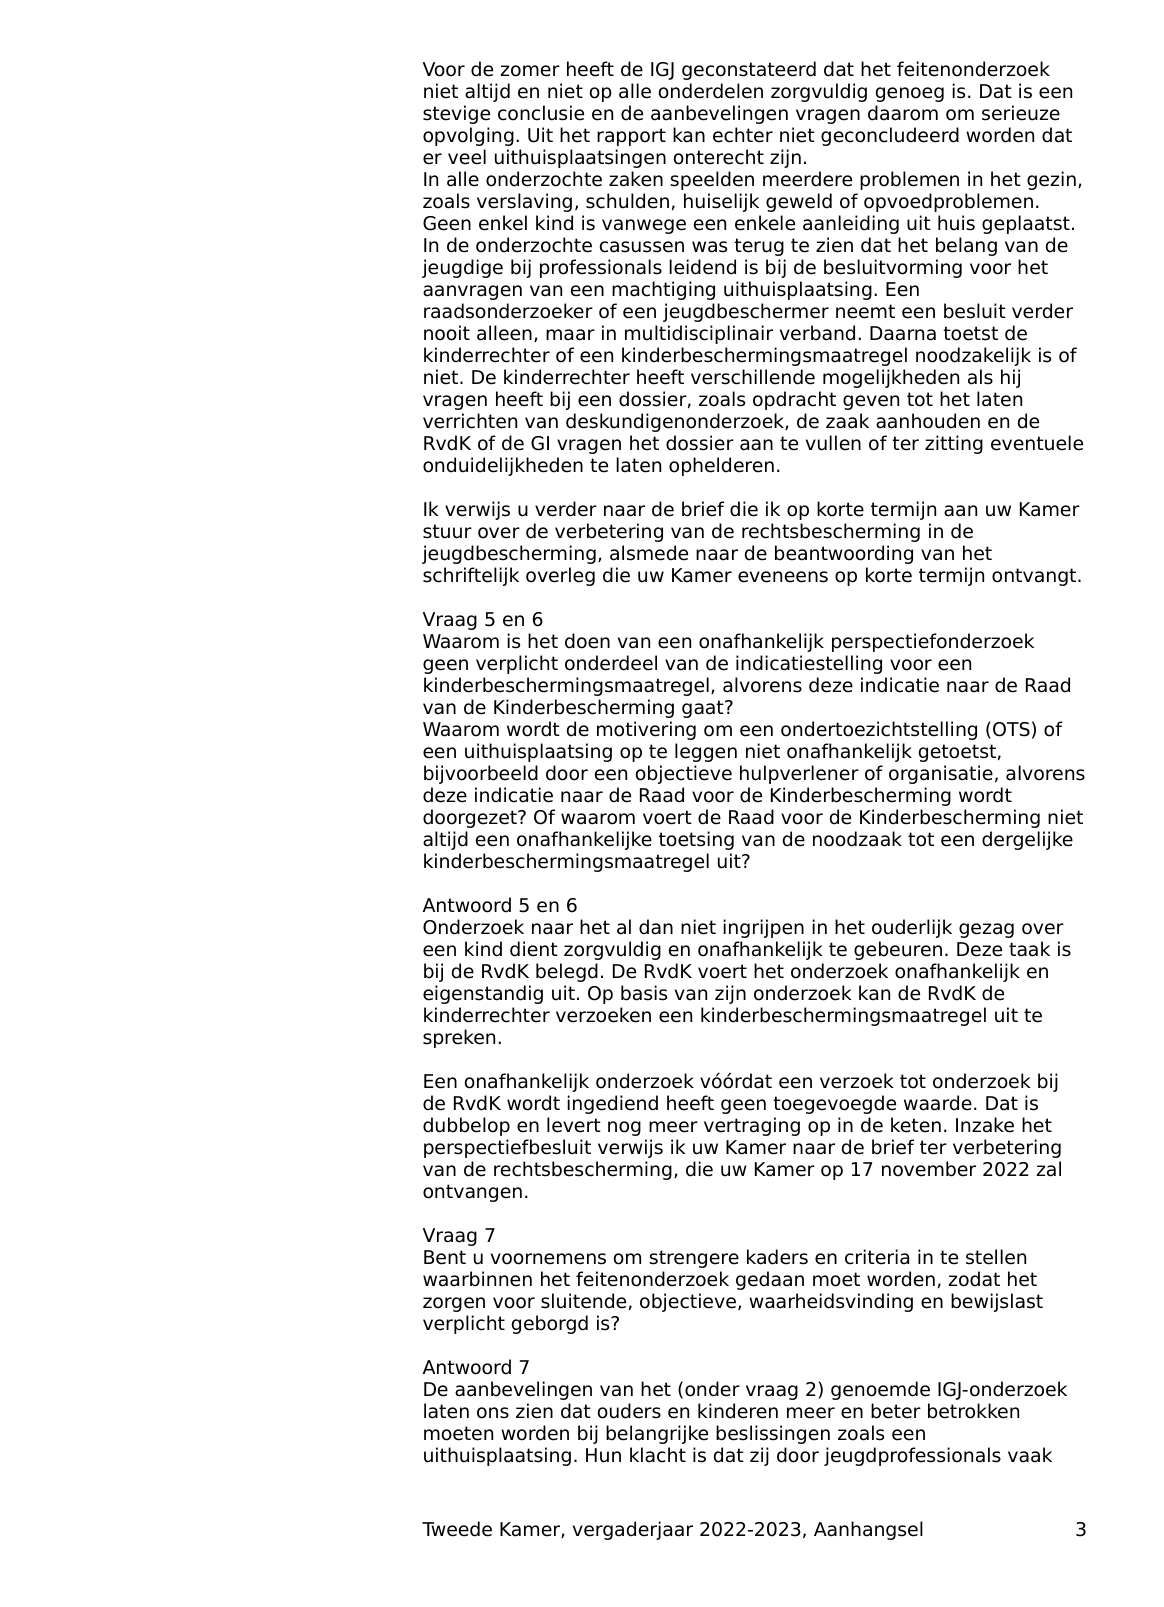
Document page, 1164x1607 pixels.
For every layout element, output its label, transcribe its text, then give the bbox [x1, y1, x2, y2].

text Waarom wordt de motivering om een ondertoezichtstelling (OTS) of een uithuisplaatsing op te leggen niet onafhankelijk getoetst, bijvoorbeeld door een objectieve hulpverlener of organisatie, alvorens deze indicatie naar de Raad voor de Kinderbescherming wordt doorgezet? Of waarom voert de Raad voor de Kinderbescherming niet altijd een onafhankelijke toetsing van de noodzaak tot een dergelijke kinderbeschermingsmaatregel uit? [422, 719, 1087, 873]
text Antwoord 5 en 6 [422, 895, 1087, 917]
text Bent u voornemens om strengere kaders en criteria in te stellen waarbinnen het feitenonderzoek gedaan moet worden, zodat het zorgen voor sluitende, objectieve, waarheidsvinding en bewijslast verplicht geborgd is? [422, 1247, 1087, 1335]
text Een onafhankelijk onderzoek vóórdat een verzoek tot onderzoek bij de RvdK wordt ingediend heeft geen toegevoegde waarde. Dat is dubbelop en levert nog meer vertraging op in de keten. Inzake het perspectiefbesluit verwijs ik uw Kamer naar de brief ter verbetering van de rechtsbescherming, die uw Kamer op 17 november 2022 zal ontvangen. [422, 1071, 1087, 1203]
text Vraag 7 [422, 1225, 1087, 1247]
text Antwoord 7 [422, 1357, 1087, 1379]
text Ik verwijs u verder naar de brief die ik op korte termijn aan uw Kamer stuur over de verbetering van de rechtsbescherming in de jeugdbescherming, alsmede naar de beantwoording van het schriftelijk overleg die uw Kamer eveneens op korte termijn ontvangt. [422, 499, 1087, 587]
text Onderzoek naar het al dan niet ingrijpen in het ouderlijk gezag over een kind dient zorgvuldig en onafhankelijk te gebeuren. Deze taak is bij de RvdK belegd. De RvdK voert het onderzoek onafhankelijk en eigenstandig uit. Op basis van zijn onderzoek kan de RvdK de kinderrechter verzoeken een kinderbeschermingsmaatregel uit te spreken. [422, 917, 1087, 1049]
text Vraag 5 en 6 [422, 609, 1087, 631]
text Waarom is het doen van een onafhankelijk perspectiefonderzoek geen verplicht onderdeel van de indicatiestelling voor een kinderbeschermingsmaatregel, alvorens deze indicatie naar de Raad van de Kinderbescherming gaat? [422, 631, 1087, 719]
text De aanbevelingen van het (onder vraag 2) genoemde IGJ-onderzoek laten ons zien dat ouders en kinderen meer en beter betrokken moeten worden bij belangrijke beslissingen zoals een uithuisplaatsing. Hun klacht is dat zij door jeugdprofessionals vaak [422, 1379, 1087, 1467]
text In alle onderzochte zaken speelden meerdere problemen in het gezin, zoals verslaving, schulden, huiselijk geweld of opvoedproblemen. Geen enkel kind is vanwege een enkele aanleiding uit huis geplaatst. In de onderzochte casussen was terug te zien dat het belang van de jeugdige bij professionals leidend is bij de besluitvorming voor het aanvragen van een machtiging uithuisplaatsing. Een raadsonderzoeker of een jeugdbeschermer neemt een besluit verder nooit alleen, maar in multidisciplinair verband. Daarna toetst de kinderrechter of een kinderbeschermingsmaatregel noodzakelijk is of niet. De kinderrechter heeft verschillende mogelijkheden als hij vragen heeft bij een dossier, zoals opdracht geven tot het laten verrichten van deskundigenonderzoek, de zaak aanhouden en de RvdK of de GI vragen het dossier aan te vullen of ter zitting eventuele onduidelijkheden te laten ophelderen. [422, 169, 1087, 477]
text Voor de zomer heeft de IGJ geconstateerd dat het feitenonderzoek niet altijd en niet op alle onderdelen zorgvuldig genoeg is. Dat is een stevige conclusie en de aanbevelingen vragen daarom om serieuze opvolging. Uit het rapport kan echter niet geconcludeerd worden dat er veel uithuisplaatsingen onterecht zijn. [422, 59, 1087, 169]
